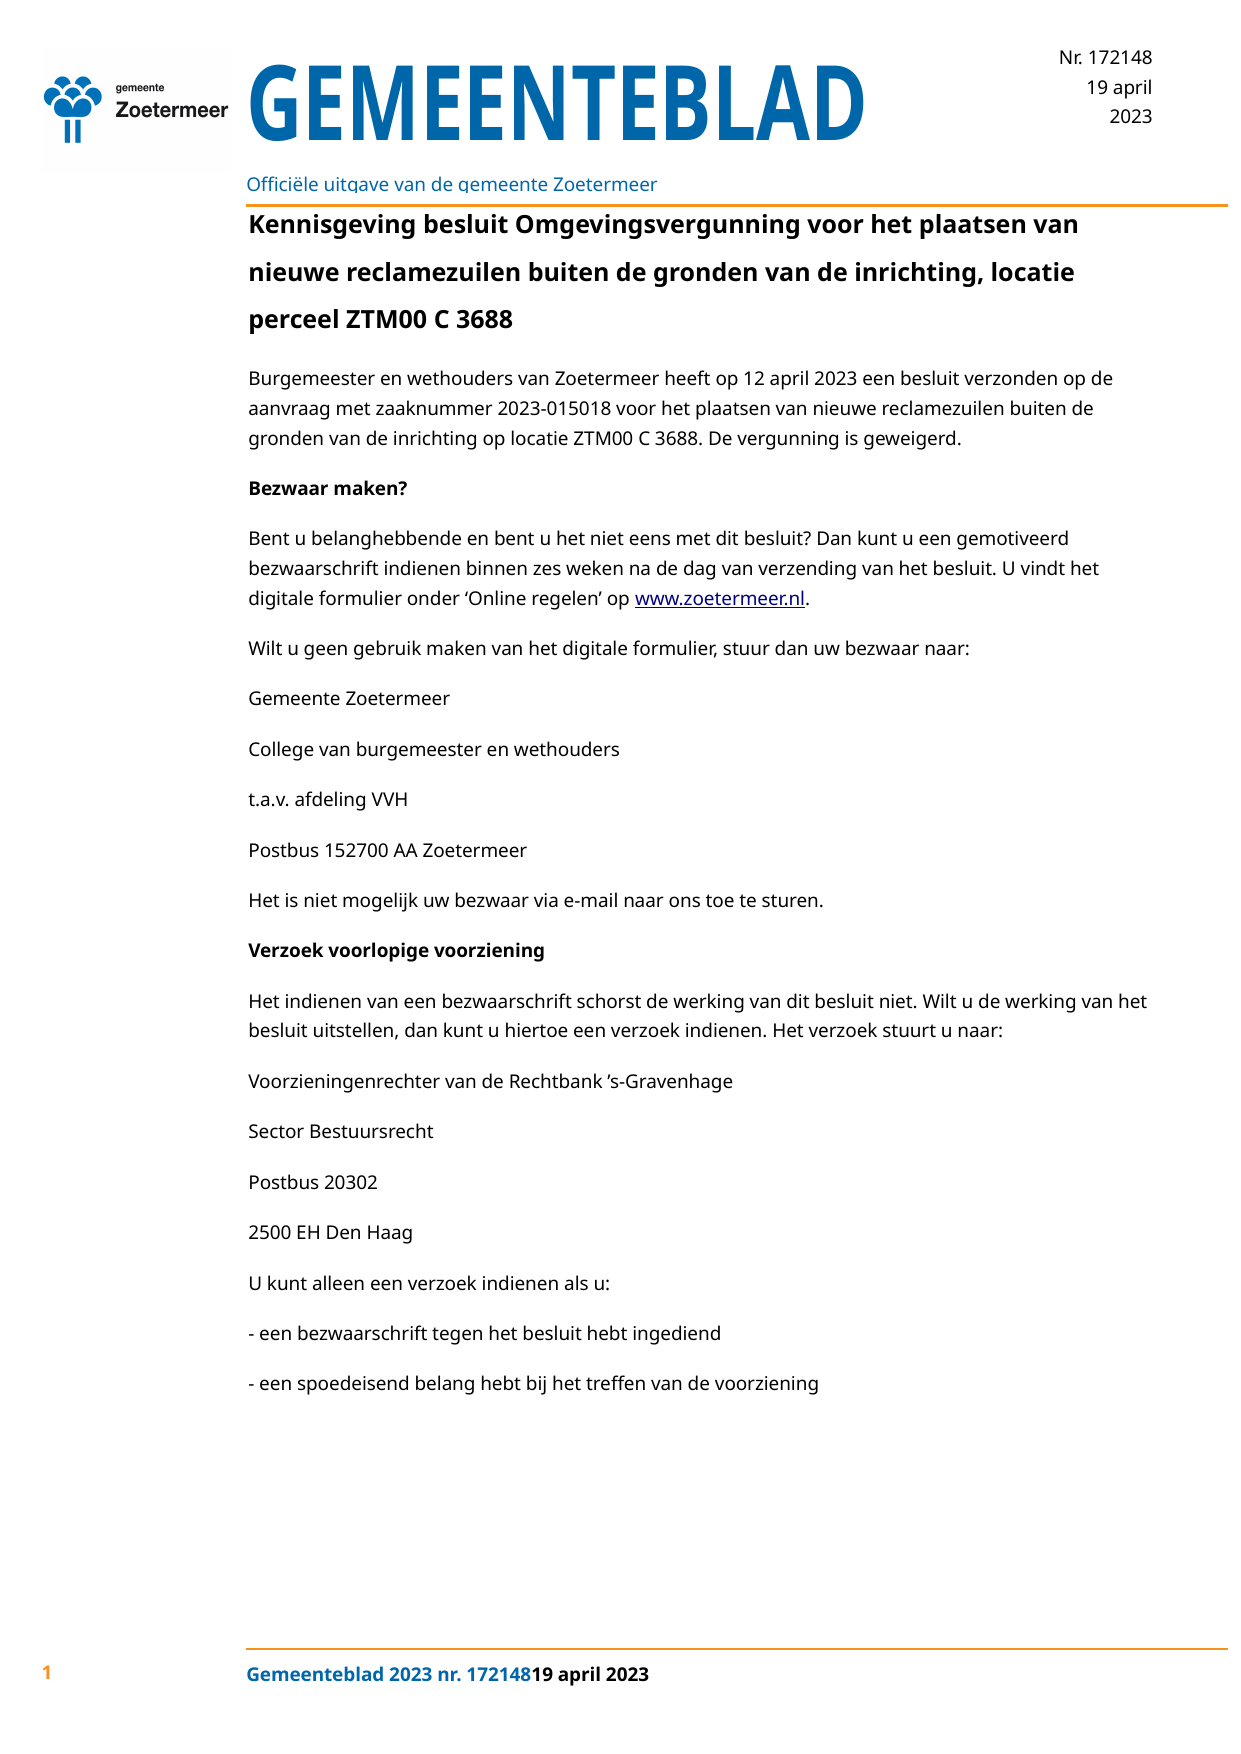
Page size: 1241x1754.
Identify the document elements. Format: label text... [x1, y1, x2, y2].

text Bent u belanghebbende en bent u het niet eens met dit besluit? Dan kunt u een gemotiveerd bezwaarschrift indienen binnen zes weken na de dag van verzending van het besluit. U vindt het digitale formulier onder ‘Online regelen’ op www.zoetermeer.nl. [248, 526, 1152, 610]
text Het indienen van een bezwaarschrift schorst de werking van dit besluit niet. Wilt u de werking van het besluit uitstellen, dan kunt u hiertoe een verzoek indienen. Het verzoek stuurt u naar: [248, 988, 1152, 1043]
text 2500 EH Den Haag [248, 1219, 1152, 1245]
text Postbus 20302 [248, 1169, 1152, 1194]
text College van burgemeester en wethouders [248, 736, 1152, 762]
text - een bezwaarschrift tegen het besluit hebt ingediend [248, 1320, 1152, 1346]
text Postbus 152700 AA Zoetermeer [248, 837, 1152, 862]
text Gemeente Zoetermeer [248, 686, 1152, 711]
text Voorzieningenrechter van de Rechtbank ’s-Gravenhage [248, 1068, 1152, 1094]
text Kennisgeving besluit Omgevingsvergunning voor het plaatsen van nieuwe reclamezuilen buiten de gronden van de inrichting, locatie perceel ZTM00 C 3688 [248, 207, 1152, 336]
text Verzoek voorlopige voorziening [248, 938, 1152, 963]
text U kunt alleen een verzoek indienen als u: [248, 1270, 1152, 1295]
picture [41, 47, 231, 172]
text Bezwaar maken? [248, 475, 1152, 501]
text Wilt u geen gebruik maken van het digitale formulier, stuur dan uw bezwaar naar: [248, 635, 1152, 661]
text - een spoedeisend belang hebt bij het treffen van de voorziening [248, 1371, 1152, 1396]
text Burgemeester en wethouders van Zoetermeer heeft op 12 april 2023 een besluit verzonden op de aanvraag met zaaknummer 2023-015018 voor het plaatsen van nieuwe reclamezuilen buiten de gronden van de inrichting op locatie ZTM00 C 3688. De vergunning is geweigerd. [248, 366, 1152, 450]
text Sector Bestuursrecht [248, 1118, 1152, 1144]
text t.a.v. afdeling VVH [248, 786, 1152, 812]
text Het is niet mogelijk uw bezwaar via e-mail naar ons toe te sturen. [248, 887, 1152, 913]
